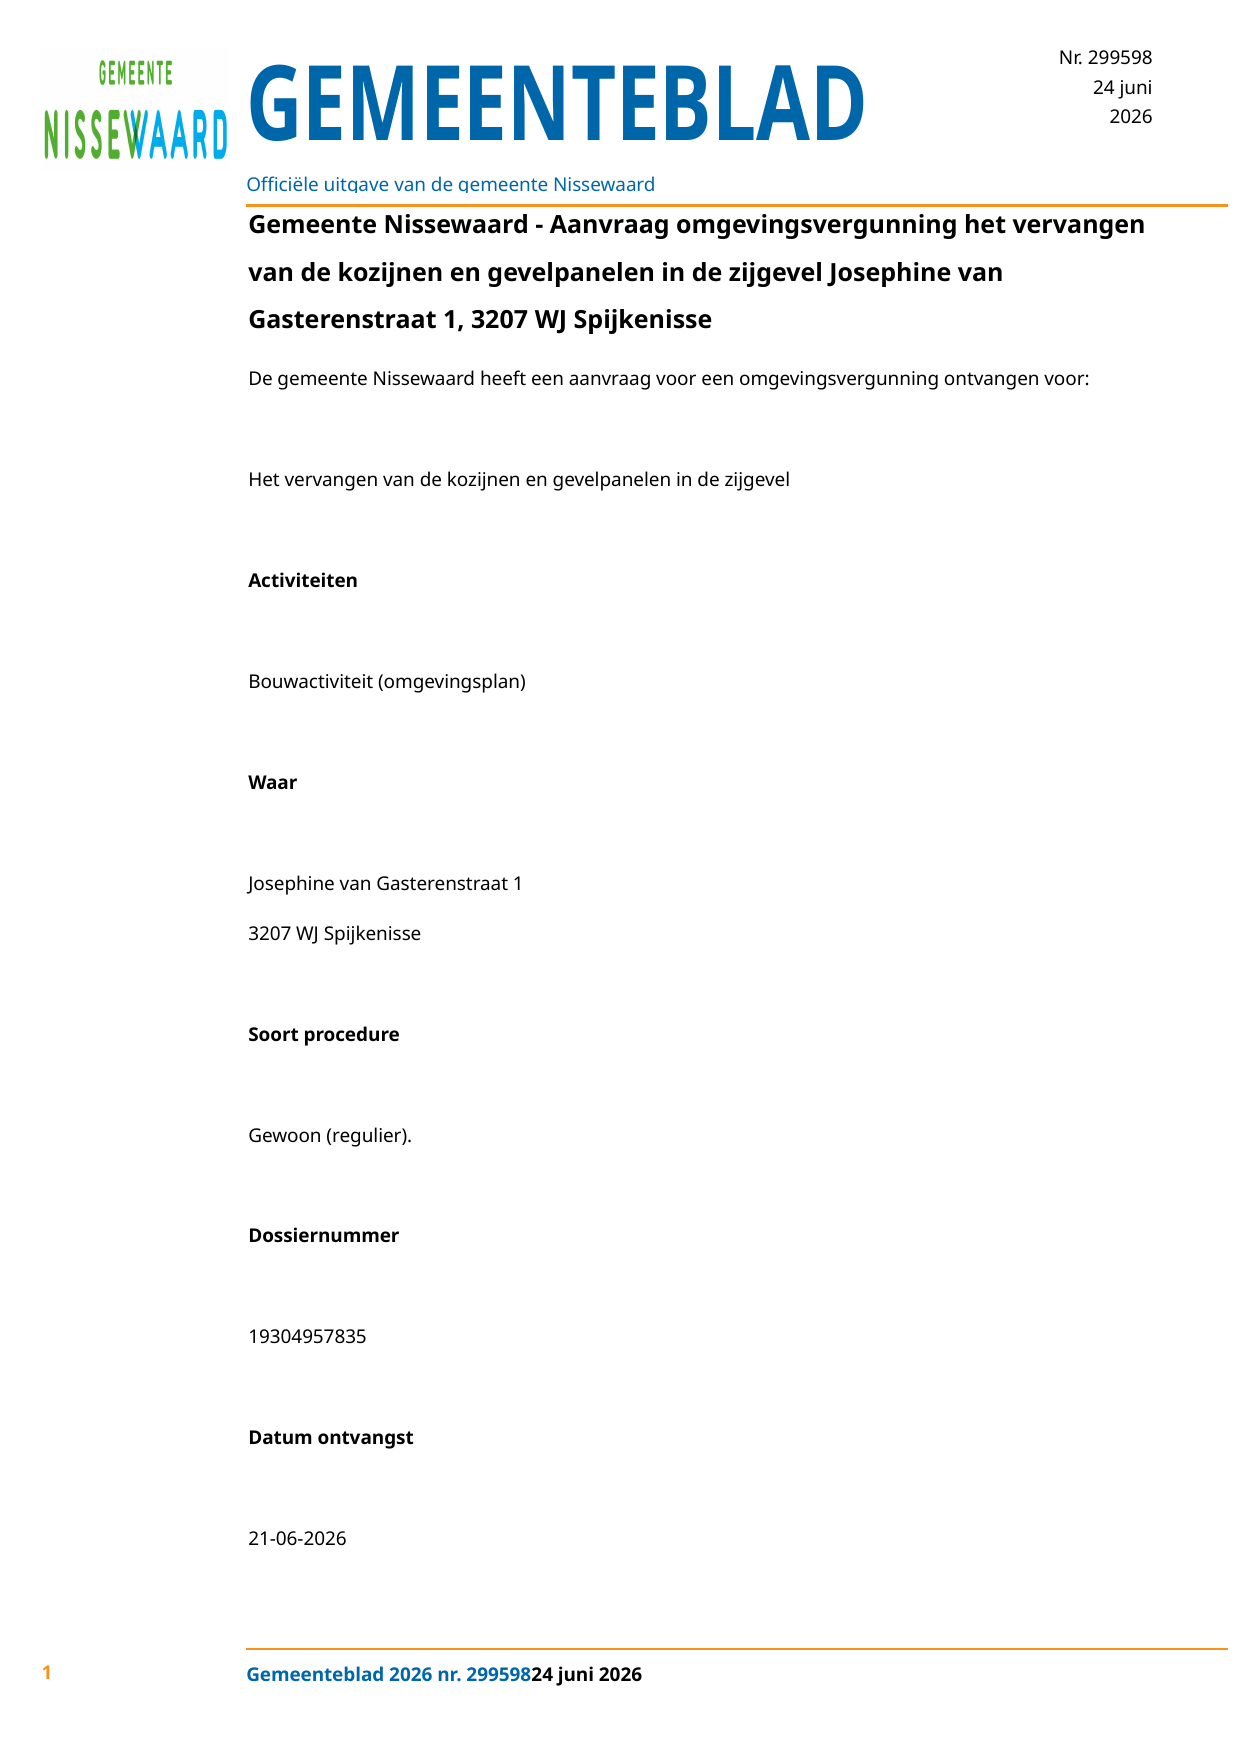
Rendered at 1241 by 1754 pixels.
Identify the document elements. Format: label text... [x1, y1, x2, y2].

text 21-06-2026 [248, 1525, 1152, 1551]
text Activiteiten [248, 567, 1152, 593]
text Dossiernummer [248, 1223, 1152, 1248]
text 19304957835 [248, 1323, 1152, 1349]
text Het vervangen van de kozijnen en gevelpanelen in de zijgevel [248, 466, 1152, 492]
text Gewoon (regulier). [248, 1122, 1152, 1147]
text Josephine van Gasterenstraat 1 [248, 870, 1152, 895]
text Soort procedure [248, 1021, 1152, 1047]
text Datum ontvangst [248, 1424, 1152, 1450]
text 3207 WJ Spijkenisse [248, 920, 1152, 946]
text De gemeente Nissewaard heeft een aanvraag voor een omgevingsvergunning ontvangen voor: [248, 366, 1152, 391]
text Waar [248, 769, 1152, 794]
text Bouwactiviteit (omgevingsplan) [248, 668, 1152, 694]
picture [41, 47, 231, 172]
text Gemeente Nissewaard - Aanvraag omgevingsvergunning het vervangen van de kozijnen en gevelpanelen in de zijgevel Josephine van Gasterenstraat 1, 3207 WJ Spijkenisse [248, 207, 1152, 336]
